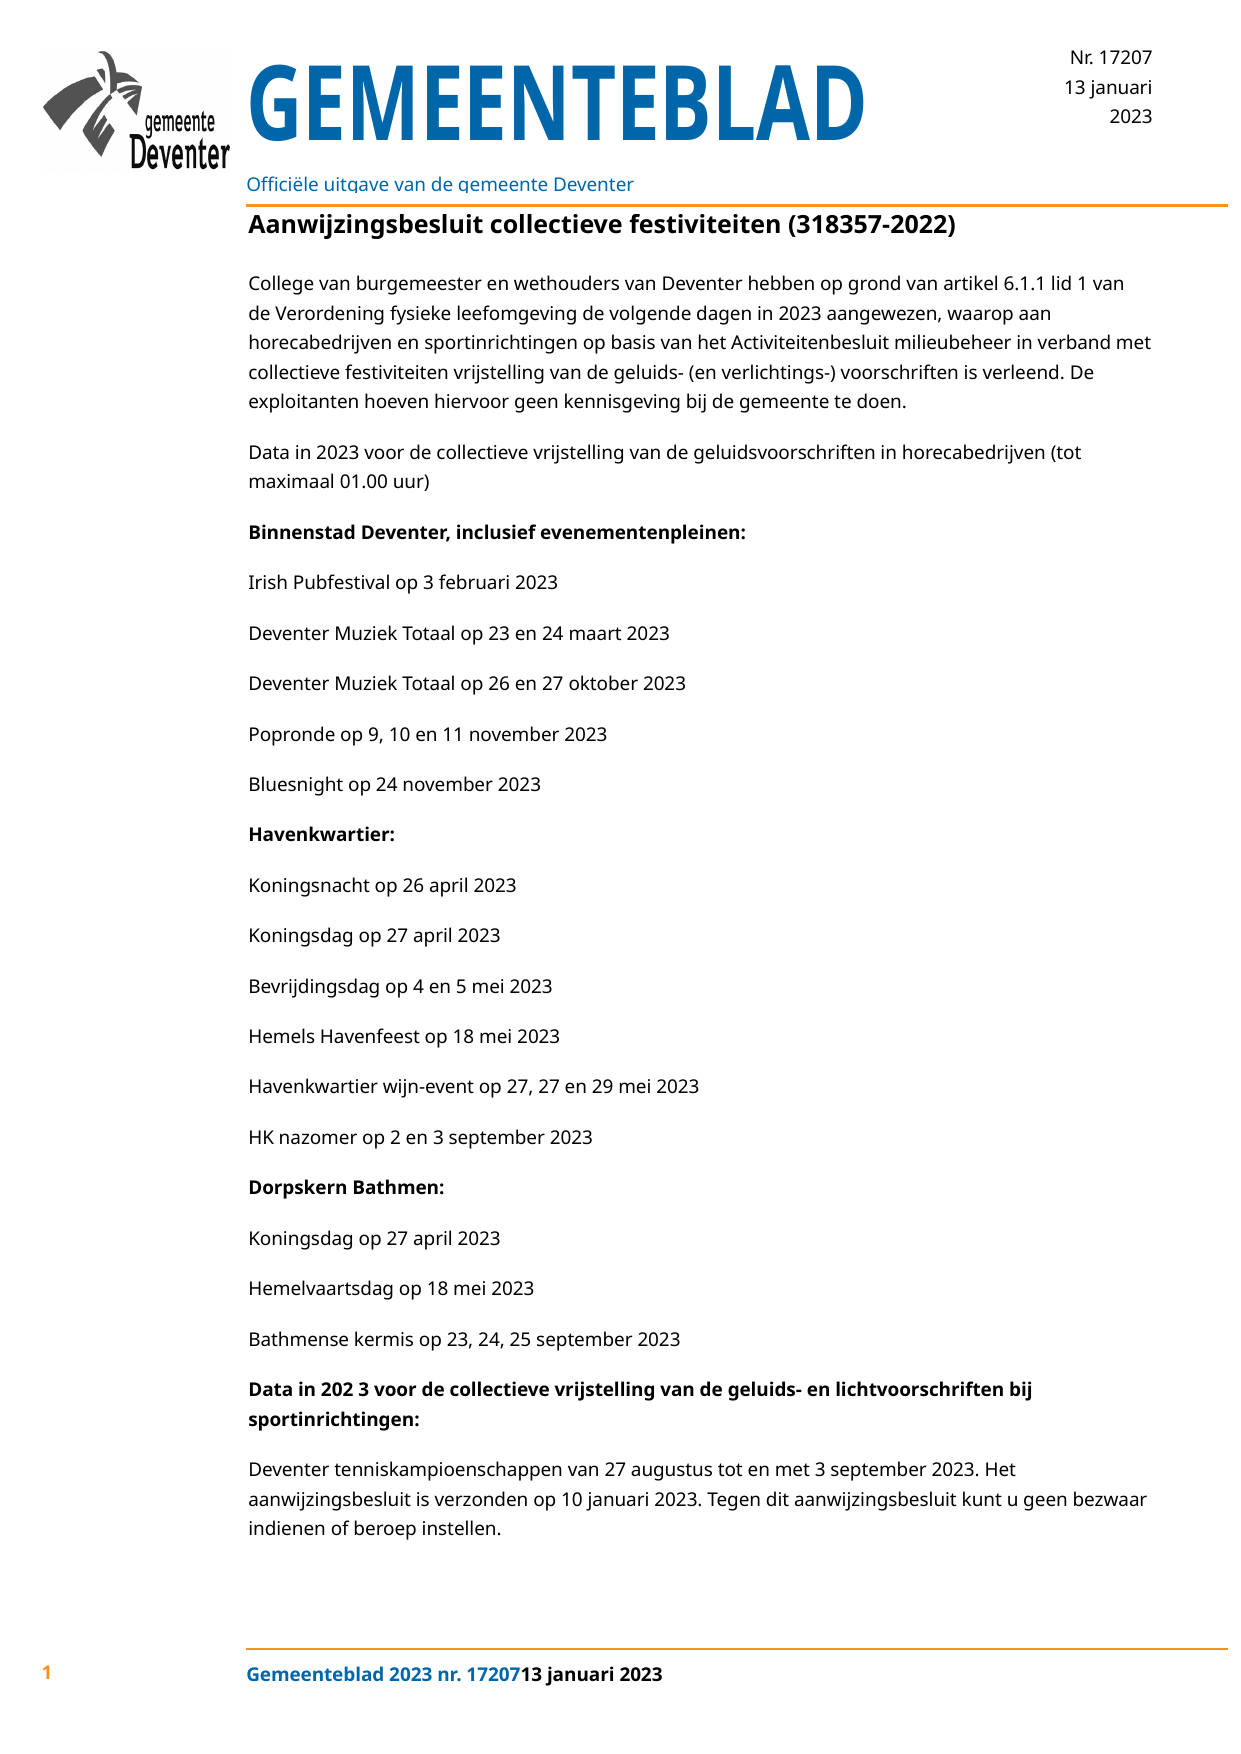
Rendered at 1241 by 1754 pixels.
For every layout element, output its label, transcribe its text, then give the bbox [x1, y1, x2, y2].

text Deventer tenniskampioenschappen van 27 augustus tot en met 3 september 2023. Het aanwijzingsbesluit is verzonden op 10 januari 2023. Tegen dit aanwijzingsbesluit kunt u geen bezwaar indienen of beroep instellen. [248, 1456, 1152, 1541]
picture [41, 47, 231, 172]
text Havenkwartier wijn-event op 27, 27 en 29 mei 2023 [248, 1074, 1152, 1099]
text Aanwijzingsbesluit collectieve festiviteiten (318357-2022) [248, 207, 1152, 241]
text Hemels Havenfeest op 18 mei 2023 [248, 1023, 1152, 1049]
text Deventer Muziek Totaal op 26 en 27 oktober 2023 [248, 670, 1152, 696]
text Deventer Muziek Totaal op 23 en 24 maart 2023 [248, 620, 1152, 646]
text Data in 202 3 voor de collectieve vrijstelling van de geluids- en lichtvoorschriften bij sportinrichtingen: [248, 1376, 1152, 1431]
text Koningsdag op 27 april 2023 [248, 922, 1152, 948]
text Koningsnacht op 26 april 2023 [248, 872, 1152, 898]
text Bevrijdingsdag op 4 en 5 mei 2023 [248, 973, 1152, 998]
text Hemelvaartsdag op 18 mei 2023 [248, 1275, 1152, 1301]
text Irish Pubfestival op 3 februari 2023 [248, 569, 1152, 595]
text Dorpskern Bathmen: [248, 1174, 1152, 1200]
text College van burgemeester en wethouders van Deventer hebben op grond van artikel 6.1.1 lid 1 van de Verordening fysieke leefomgeving de volgende dagen in 2023 aangewezen, waarop aan horecabedrijven en sportinrichtingen op basis van het Activiteitenbesluit milieubeheer in verband met collectieve festiviteiten vrijstelling van de geluids- (en verlichtings-) voorschriften is verleend. De exploitanten hoeven hiervoor geen kennisgeving bij de gemeente te doen. [248, 270, 1152, 414]
text Koningsdag op 27 april 2023 [248, 1225, 1152, 1251]
text Data in 2023 voor de collectieve vrijstelling van de geluidsvoorschriften in horecabedrijven (tot maximaal 01.00 uur) [248, 439, 1152, 494]
text Bathmense kermis op 23, 24, 25 september 2023 [248, 1326, 1152, 1351]
text Binnenstad Deventer, inclusief evenementenpleinen: [248, 519, 1152, 545]
text HK nazomer op 2 en 3 september 2023 [248, 1124, 1152, 1150]
text Popronde op 9, 10 en 11 november 2023 [248, 721, 1152, 746]
text Havenkwartier: [248, 822, 1152, 847]
text Bluesnight op 24 november 2023 [248, 771, 1152, 797]
